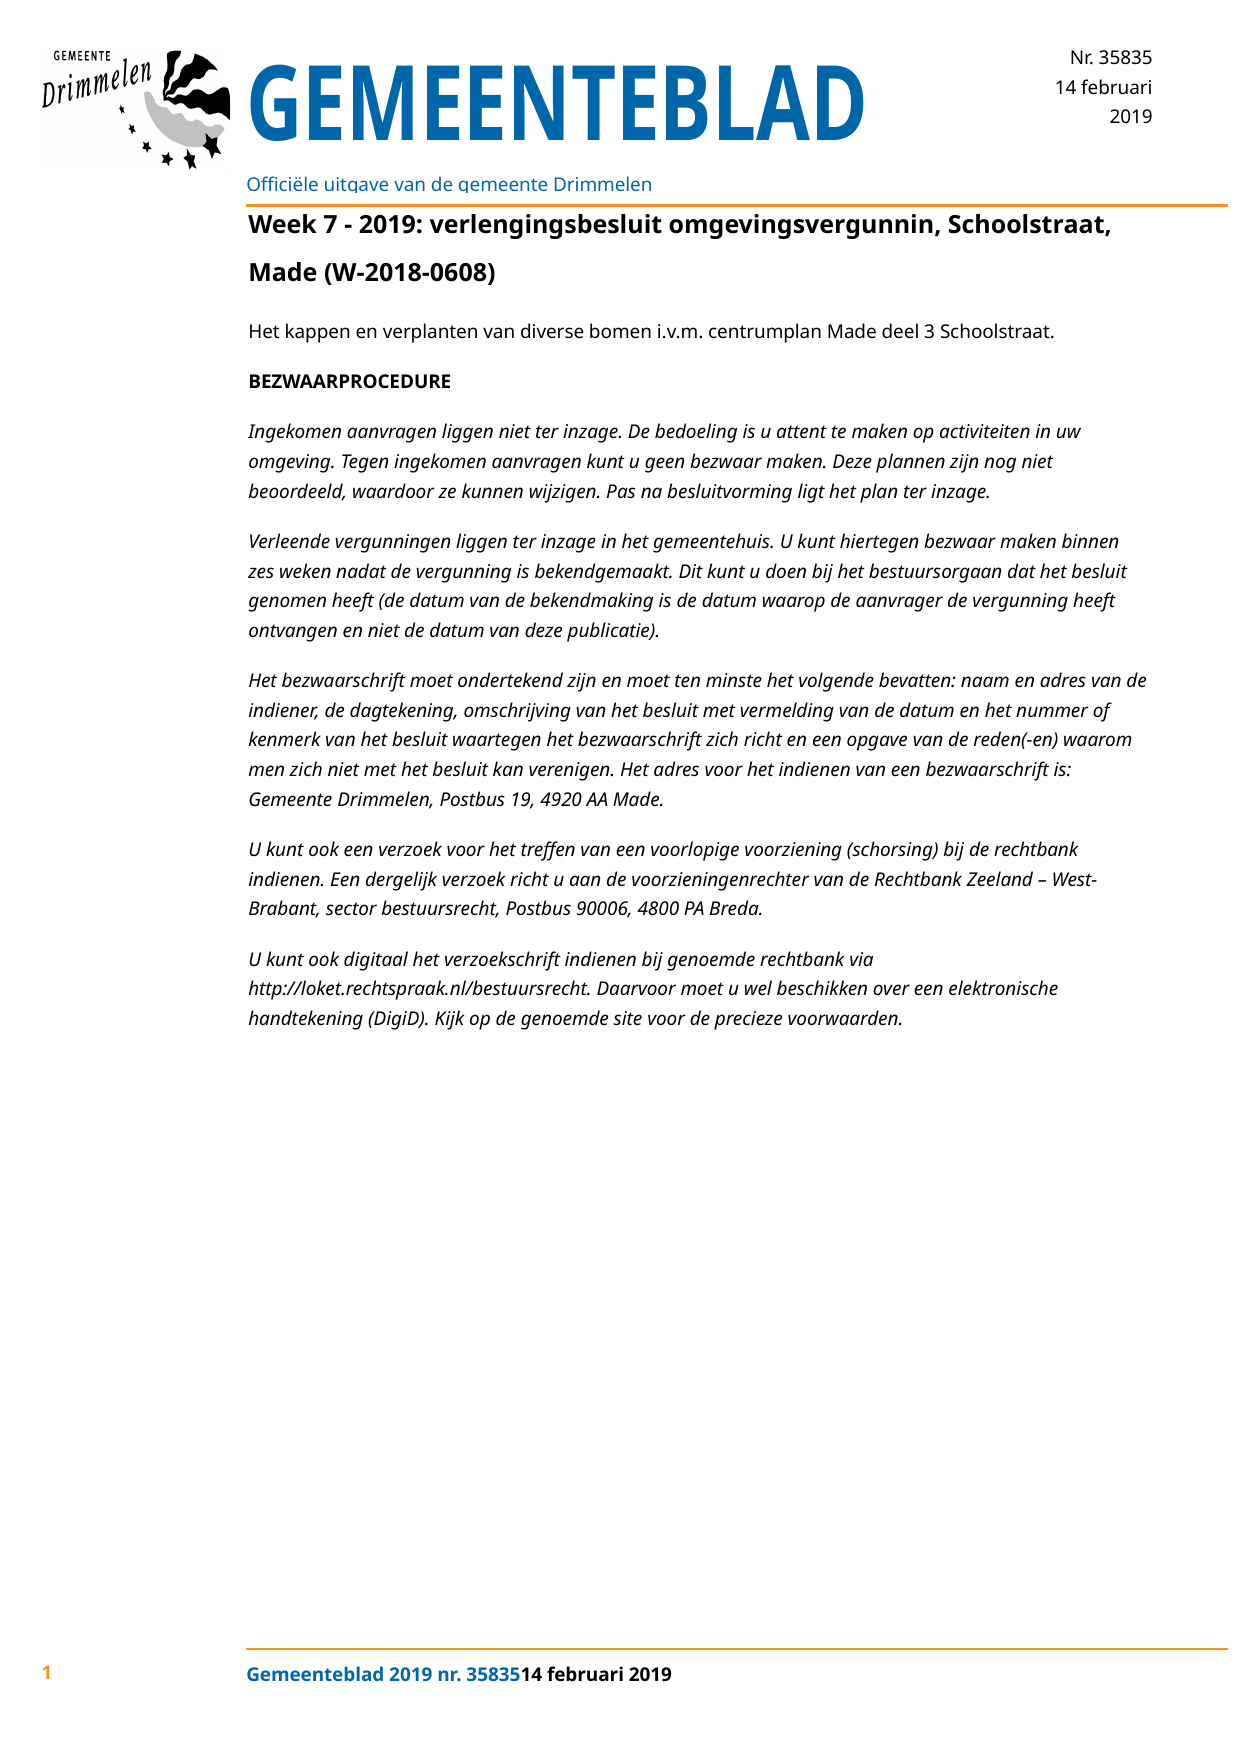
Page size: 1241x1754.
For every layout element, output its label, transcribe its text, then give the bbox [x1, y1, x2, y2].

text BEZWAARPROCEDURE [248, 368, 1152, 394]
text Week 7 - 2019: verlengingsbesluit omgevingsvergunnin, Schoolstraat, Made (W-2018-0608) [248, 207, 1152, 288]
text U kunt ook digitaal het verzoekschrift indienen bij genoemde rechtbank via http://loket.rechtspraak.nl/bestuursrecht. Daarvoor moet u wel beschikken over een elektronische handtekening (DigiD). Kijk op de genoemde site voor de precieze voorwaarden. [248, 946, 1152, 1031]
text Het bezwaarschrift moet ondertekend zijn en moet ten minste het volgende bevatten: naam en adres van de indiener, de dagtekening, omschrijving van het besluit met vermelding van de datum en het nummer of kenmerk van het besluit waartegen het bezwaarschrift zich richt en een opgave van de reden(-en) waarom men zich niet met het besluit kan verenigen. Het adres voor het indienen van een bezwaarschrift is: Gemeente Drimmelen, Postbus 19, 4920 AA Made. [248, 667, 1152, 812]
text Het kappen en verplanten van diverse bomen i.v.m. centrumplan Made deel 3 Schoolstraat. [248, 318, 1152, 344]
text U kunt ook een verzoek voor het treffen van een voorlopige voorziening (schorsing) bij de rechtbank indienen. Een dergelijk verzoek richt u aan de voorzieningenrechter van de Rechtbank Zeeland – West-Brabant, sector bestuursrecht, Postbus 90006, 4800 PA Breda. [248, 836, 1152, 921]
text Ingekomen aanvragen liggen niet ter inzage. De bedoeling is u attent te maken op activiteiten in uw omgeving. Tegen ingekomen aanvragen kunt u geen bezwaar maken. Deze plannen zijn nog niet beoordeeld, waardoor ze kunnen wijzigen. Pas na besluitvorming ligt het plan ter inzage. [248, 419, 1152, 504]
picture [41, 47, 231, 172]
text Verleende vergunningen liggen ter inzage in het gemeentehuis. U kunt hiertegen bezwaar maken binnen zes weken nadat de vergunning is bekendgemaakt. Dit kunt u doen bij het bestuursorgaan dat het besluit genomen heeft (de datum van de bekendmaking is de datum waarop de aanvrager de vergunning heeft ontvangen en niet de datum van deze publicatie). [248, 528, 1152, 643]
